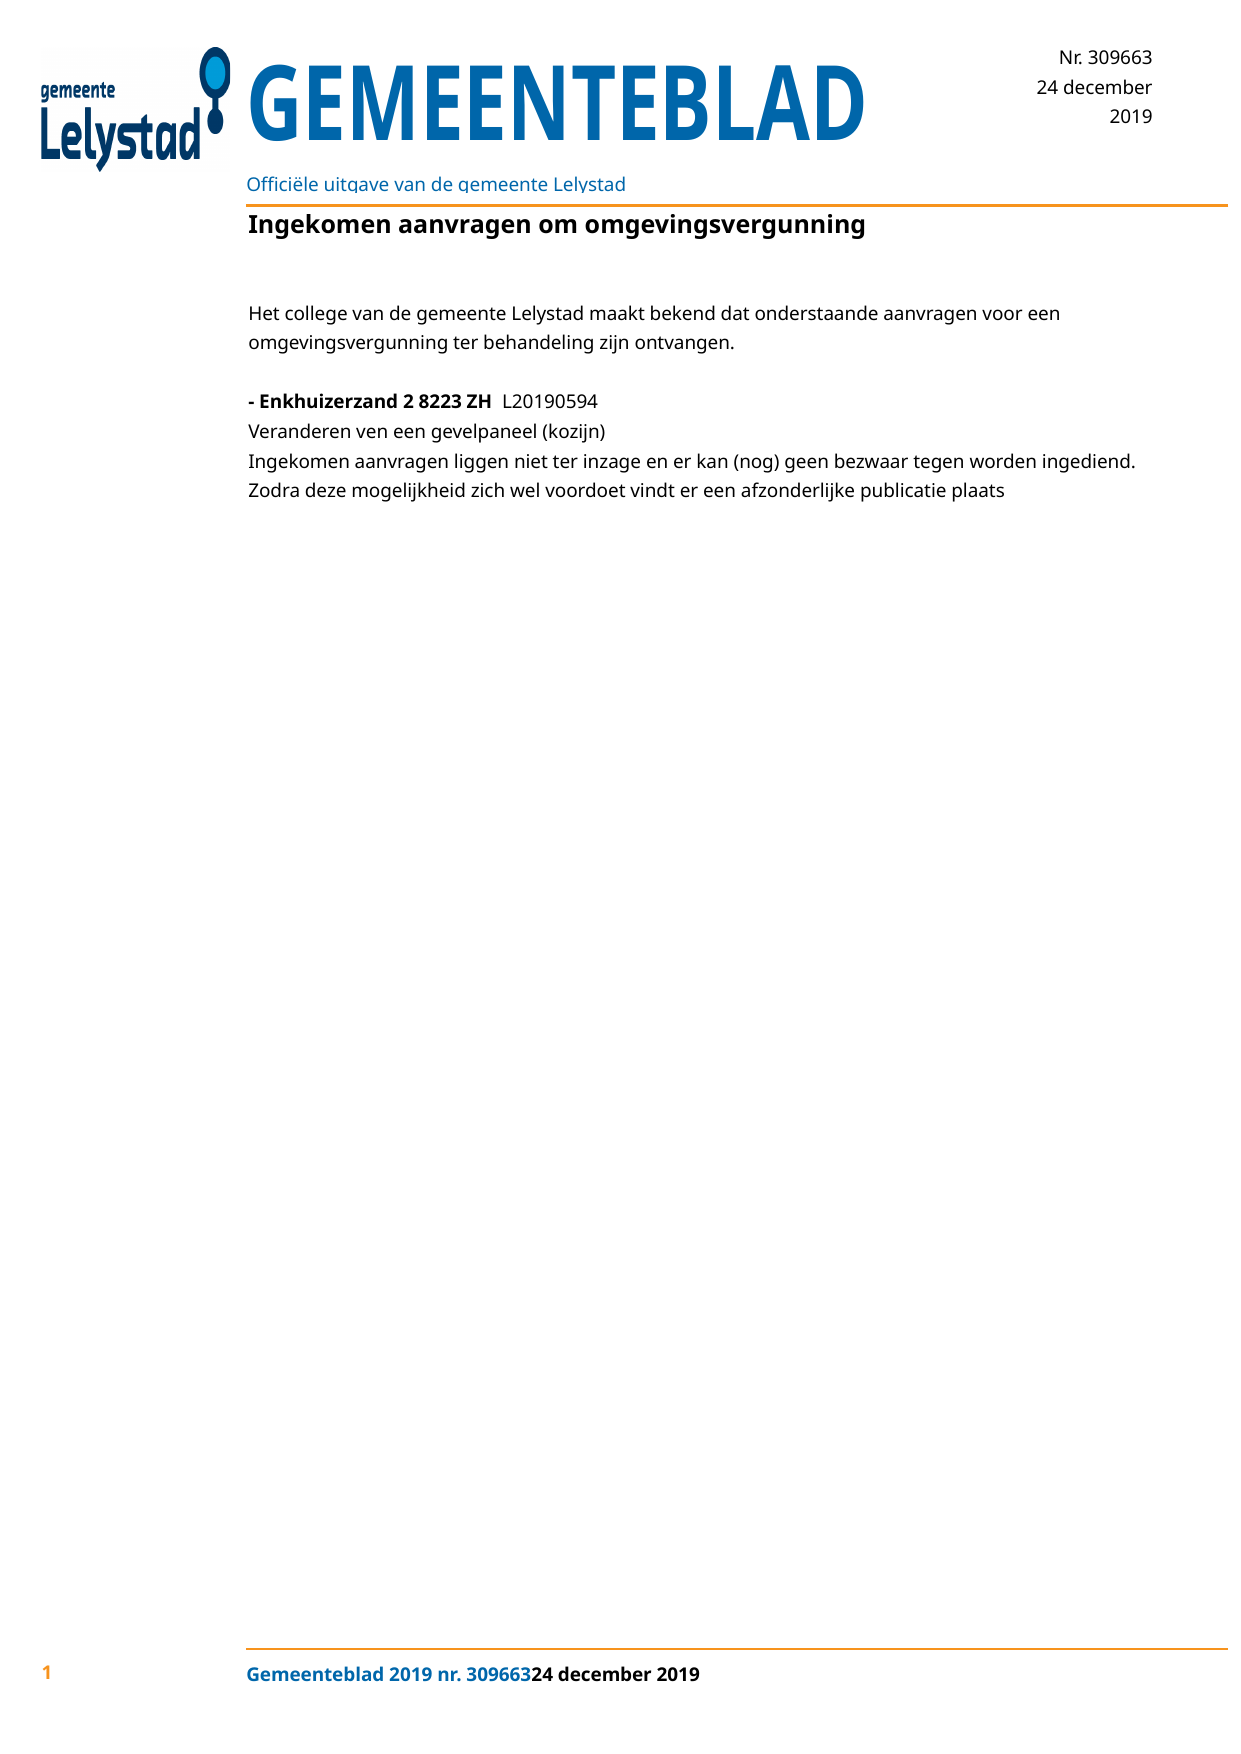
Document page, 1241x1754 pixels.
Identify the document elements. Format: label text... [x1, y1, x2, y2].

picture [41, 47, 231, 172]
text Ingekomen aanvragen liggen niet ter inzage en er kan (nog) geen bezwaar tegen worden ingediend. Zodra deze mogelijkheid zich wel voordoet vindt er een afzonderlijke publicatie plaats [248, 448, 1152, 503]
text Ingekomen aanvragen om omgevingsvergunning [248, 207, 1152, 241]
text Het college van de gemeente Lelystad maakt bekend dat onderstaande aanvragen voor een omgevingsvergunning ter behandeling zijn ontvangen. [248, 300, 1152, 355]
text - Enkhuizerzand 2 8223 ZH L20190594 [248, 389, 1152, 414]
text Veranderen ven een gevelpaneel (kozijn) [248, 418, 1152, 444]
